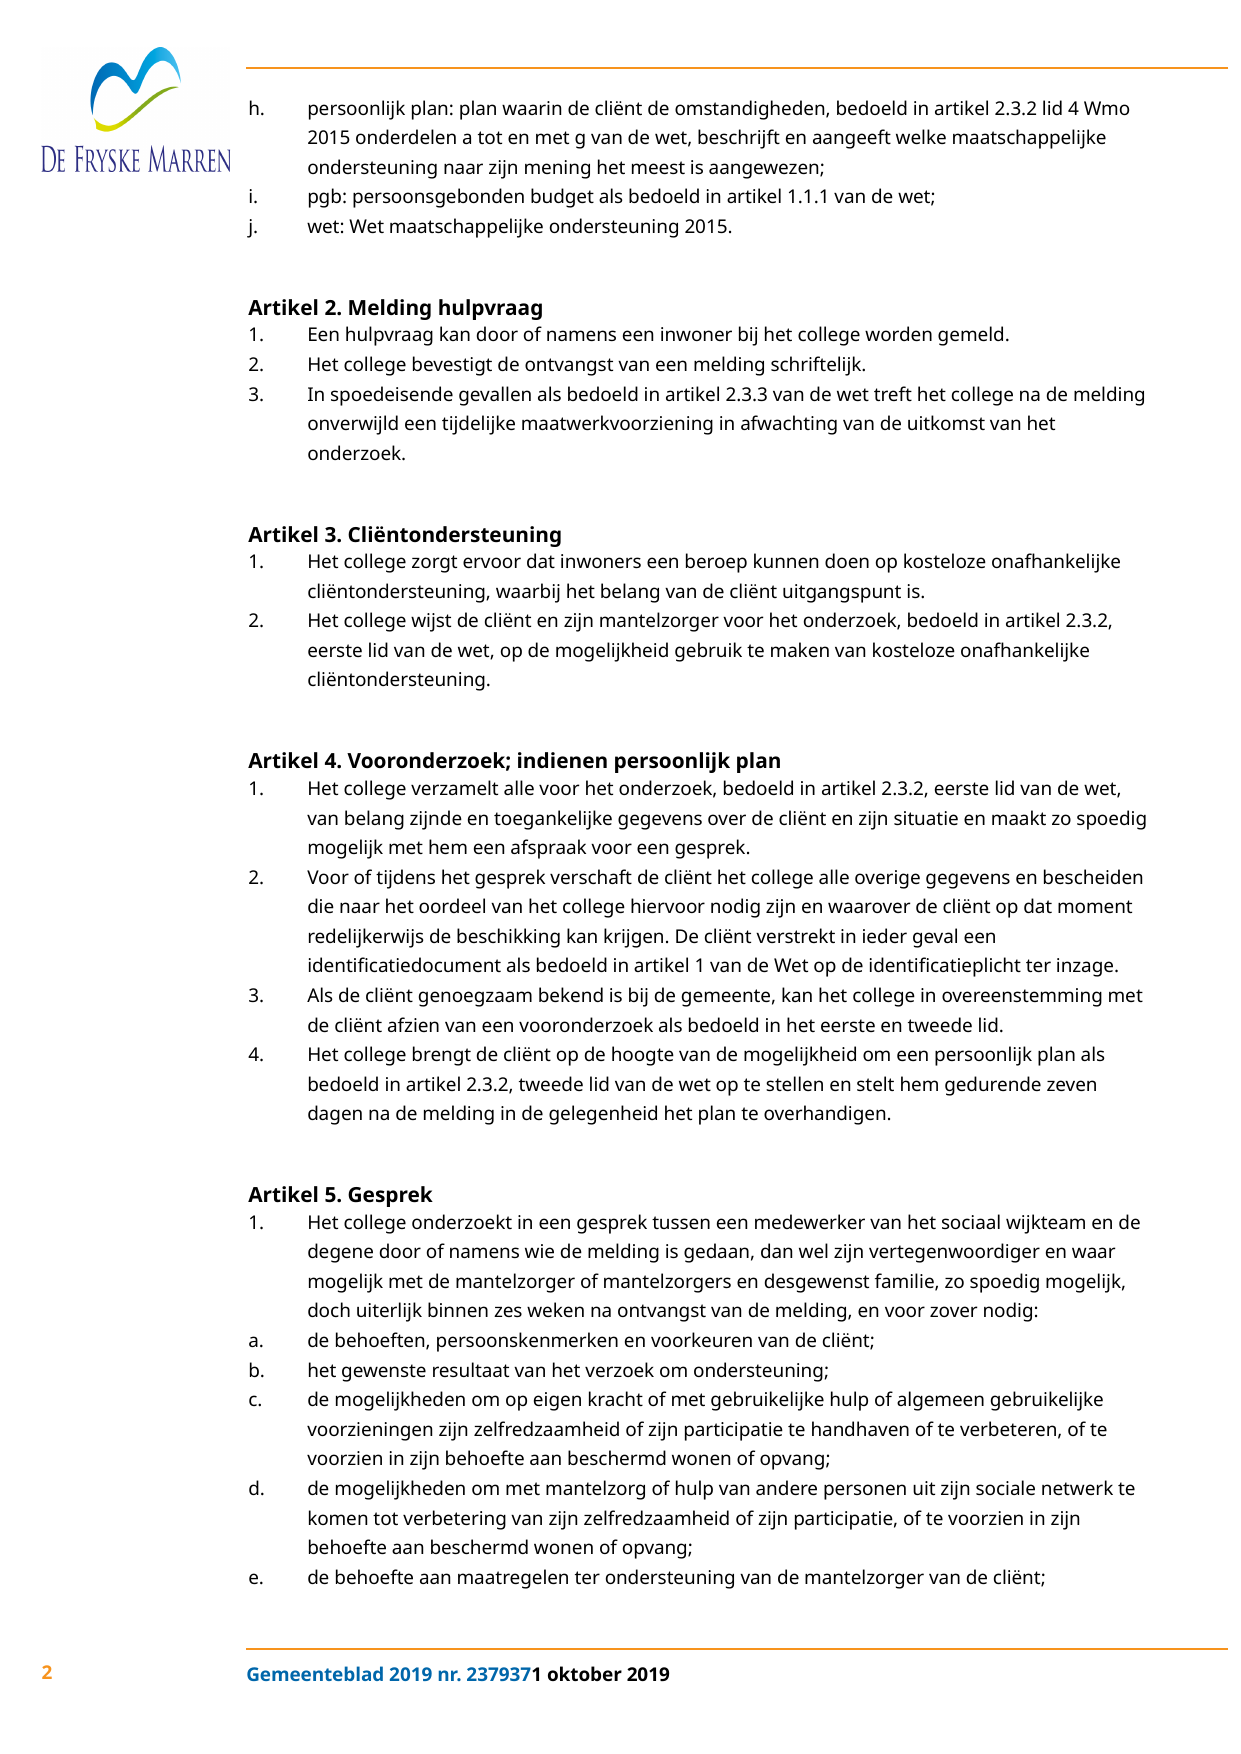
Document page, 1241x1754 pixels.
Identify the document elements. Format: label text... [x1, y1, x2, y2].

list de behoeften, persoonskenmerken en voorkeuren van de cliënt; [248, 1327, 1152, 1353]
text Artikel 5. Gesprek [248, 1181, 1152, 1209]
list Het college zorgt ervoor dat inwoners een beroep kunnen doen op kosteloze onafhankelijke cliëntondersteuning, waarbij het belang van de cliënt uitgangspunt is. [248, 548, 1152, 604]
list Het college verzamelt alle voor het onderzoek, bedoeld in artikel 2.3.2, eerste lid van de wet, van belang zijnde en toegankelijke gegevens over de cliënt en zijn situatie en maakt zo spoedig mogelijk met hem een afspraak voor een gesprek. [248, 775, 1152, 860]
text Artikel 4. Vooronderzoek; indienen persoonlijk plan [248, 747, 1152, 775]
list In spoedeisende gevallen als bedoeld in artikel 2.3.3 van de wet treft het college na de melding onverwijld een tijdelijke maatwerkvoorziening in afwachting van de uitkomst van het onderzoek. [248, 381, 1152, 466]
list Een hulpvraag kan door of namens een inwoner bij het college worden gemeld. [248, 322, 1152, 347]
list Voor of tijdens het gesprek verschaft de cliënt het college alle overige gegevens en bescheiden die naar het oordeel van het college hiervoor nodig zijn en waarover de cliënt op dat moment redelijkerwijs de beschikking kan krijgen. De cliënt verstrekt in ieder geval een identificatiedocument als bedoeld in artikel 1 van de Wet op de identificatieplicht ter inzage. [248, 864, 1152, 978]
list het gewenste resultaat van het verzoek om ondersteuning; [248, 1357, 1152, 1383]
list Het college bevestigt de ontvangst van een melding schriftelijk. [248, 351, 1152, 377]
list wet: Wet maatschappelijke ondersteuning 2015. [248, 213, 1152, 239]
text Artikel 3. Cliëntondersteuning [248, 520, 1152, 548]
list Het college onderzoekt in een gesprek tussen een medewerker van het sociaal wijkteam en de degene door of namens wie de melding is gedaan, dan wel zijn vertegenwoordiger en waar mogelijk met de mantelzorger of mantelzorgers en desgewenst familie, zo spoedig mogelijk, doch uiterlijk binnen zes weken na ontvangst van de melding, en voor zover nodig: [248, 1209, 1152, 1323]
list Het college brengt de cliënt op de hoogte van de mogelijkheid om een persoonlijk plan als bedoeld in artikel 2.3.2, tweede lid van de wet op te stellen en stelt hem gedurende zeven dagen na de melding in de gelegenheid het plan te overhandigen. [248, 1041, 1152, 1126]
list pgb: persoonsgebonden budget als bedoeld in artikel 1.1.1 van de wet; [248, 183, 1152, 209]
list Als de cliënt genoegzaam bekend is bij de gemeente, kan het college in overeenstemming met de cliënt afzien van een vooronderzoek als bedoeld in het eerste en tweede lid. [248, 982, 1152, 1037]
text Artikel 2. Melding hulpvraag [248, 293, 1152, 322]
list de behoefte aan maatregelen ter ondersteuning van de mantelzorger van de cliënt; [248, 1564, 1152, 1590]
list de mogelijkheden om met mantelzorg of hulp van andere personen uit zijn sociale netwerk te komen tot verbetering van zijn zelfredzaamheid of zijn participatie, of te voorzien in zijn behoefte aan beschermd wonen of opvang; [248, 1475, 1152, 1560]
list de mogelijkheden om op eigen kracht of met gebruikelijke hulp of algemeen gebruikelijke voorzieningen zijn zelfredzaamheid of zijn participatie te handhaven of te verbeteren, of te voorzien in zijn behoefte aan beschermd wonen of opvang; [248, 1386, 1152, 1471]
list persoonlijk plan: plan waarin de cliënt de omstandigheden, bedoeld in artikel 2.3.2 lid 4 Wmo 2015 onderdelen a tot en met g van de wet, beschrijft en aangeeft welke maatschappelijke ondersteuning naar zijn mening het meest is aangewezen; [248, 95, 1152, 180]
list Het college wijst de cliënt en zijn mantelzorger voor het onderzoek, bedoeld in artikel 2.3.2, eerste lid van de wet, op de mogelijkheid gebruik te maken van kosteloze onafhankelijke cliëntondersteuning. [248, 607, 1152, 692]
picture [41, 47, 231, 172]
